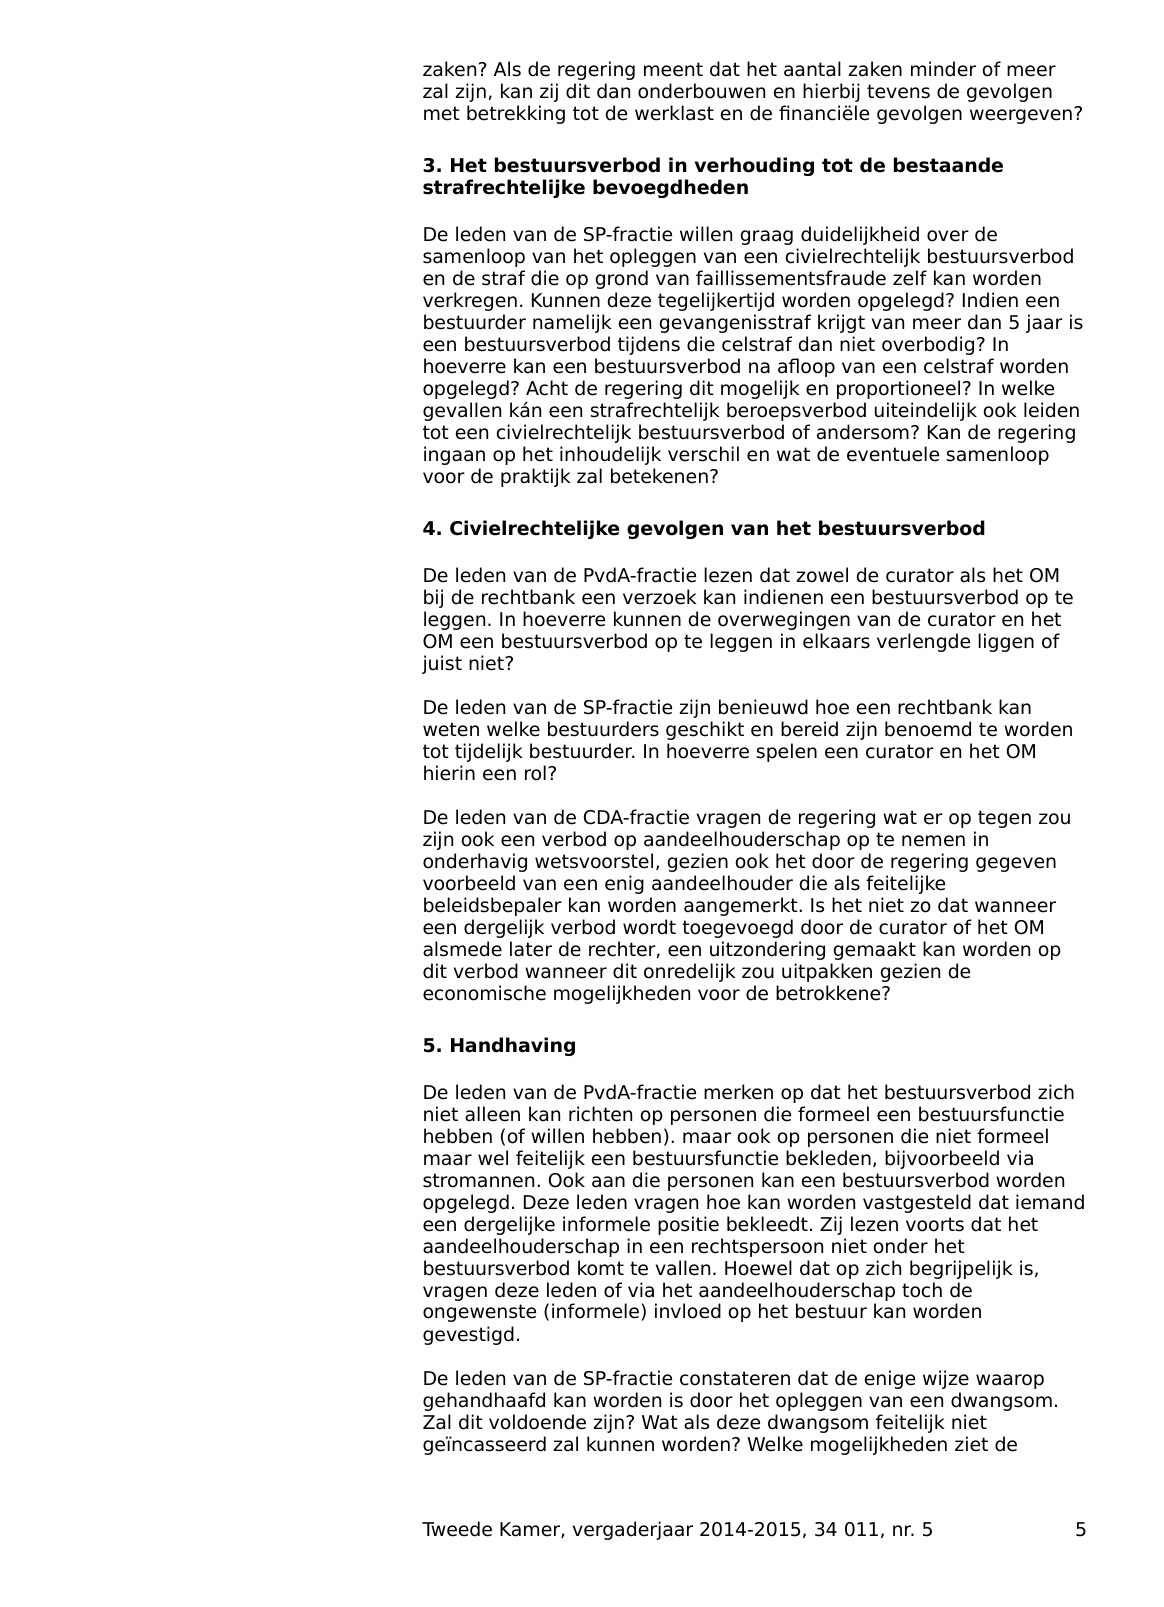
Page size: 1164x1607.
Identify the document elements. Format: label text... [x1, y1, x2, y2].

text De leden van de SP-fractie constateren dat de enige wijze waarop gehandhaafd kan worden is door het opleggen van een dwangsom. Zal dit voldoende zijn? Wat als deze dwangsom feitelijk niet geïncasseerd zal kunnen worden? Welke mogelijkheden ziet de [422, 1368, 1087, 1456]
subtitle 3. Het bestuursverbod in verhouding tot de bestaande strafrechtelijke bevoegdheden [422, 155, 1087, 199]
text zaken? Als de regering meent dat het aantal zaken minder of meer zal zijn, kan zij dit dan onderbouwen en hierbij tevens de gevolgen met betrekking tot de werklast en de financiële gevolgen weergeven? [422, 59, 1087, 125]
text De leden van de CDA-fractie vragen de regering wat er op tegen zou zijn ook een verbod op aandeelhouderschap op te nemen in onderhavig wetsvoorstel, gezien ook het door de regering gegeven voorbeeld van een enig aandeelhouder die als feitelijke beleidsbepaler kan worden aangemerkt. Is het niet zo dat wanneer een dergelijk verbod wordt toegevoegd door de curator of het OM alsmede later de rechter, een uitzondering gemaakt kan worden op dit verbod wanneer dit onredelijk zou uitpakken gezien de economische mogelijkheden voor de betrokkene? [422, 807, 1087, 1005]
text De leden van de SP-fractie willen graag duidelijkheid over de samenloop van het opleggen van een civielrechtelijk bestuursverbod en de straf die op grond van faillissementsfraude zelf kan worden verkregen. Kunnen deze tegelijkertijd worden opgelegd? Indien een bestuurder namelijk een gevangenisstraf krijgt van meer dan 5 jaar is een bestuursverbod tijdens die celstraf dan niet overbodig? In hoeverre kan een bestuursverbod na afloop van een celstraf worden opgelegd? Acht de regering dit mogelijk en proportioneel? In welke gevallen kán een strafrechtelijk beroepsverbod uiteindelijk ook leiden tot een civielrechtelijk bestuursverbod of andersom? Kan de regering ingaan op het inhoudelijk verschil en wat de eventuele samenloop voor de praktijk zal betekenen? [422, 224, 1087, 488]
text De leden van de PvdA-fractie merken op dat het bestuursverbod zich niet alleen kan richten op personen die formeel een bestuursfunctie hebben (of willen hebben). maar ook op personen die niet formeel maar wel feitelijk een bestuursfunctie bekleden, bijvoorbeeld via stromannen. Ook aan die personen kan een bestuursverbod worden opgelegd. Deze leden vragen hoe kan worden vastgesteld dat iemand een dergelijke informele positie bekleedt. Zij lezen voorts dat het aandeelhouderschap in een rechtspersoon niet onder het bestuursverbod komt te vallen. Hoewel dat op zich begrijpelijk is, vragen deze leden of via het aandeelhouderschap toch de ongewenste (informele) invloed op het bestuur kan worden gevestigd. [422, 1082, 1087, 1345]
subtitle 5. Handhaving [422, 1035, 1087, 1057]
subtitle 4. Civielrechtelijke gevolgen van het bestuursverbod [422, 518, 1087, 540]
text De leden van de PvdA-fractie lezen dat zowel de curator als het OM bij de rechtbank een verzoek kan indienen een bestuursverbod op te leggen. In hoeverre kunnen de overwegingen van de curator en het OM een bestuursverbod op te leggen in elkaars verlengde liggen of juist niet? [422, 565, 1087, 674]
text De leden van de SP-fractie zijn benieuwd hoe een rechtbank kan weten welke bestuurders geschikt en bereid zijn benoemd te worden tot tijdelijk bestuurder. In hoeverre spelen een curator en het OM hierin een rol? [422, 697, 1087, 785]
